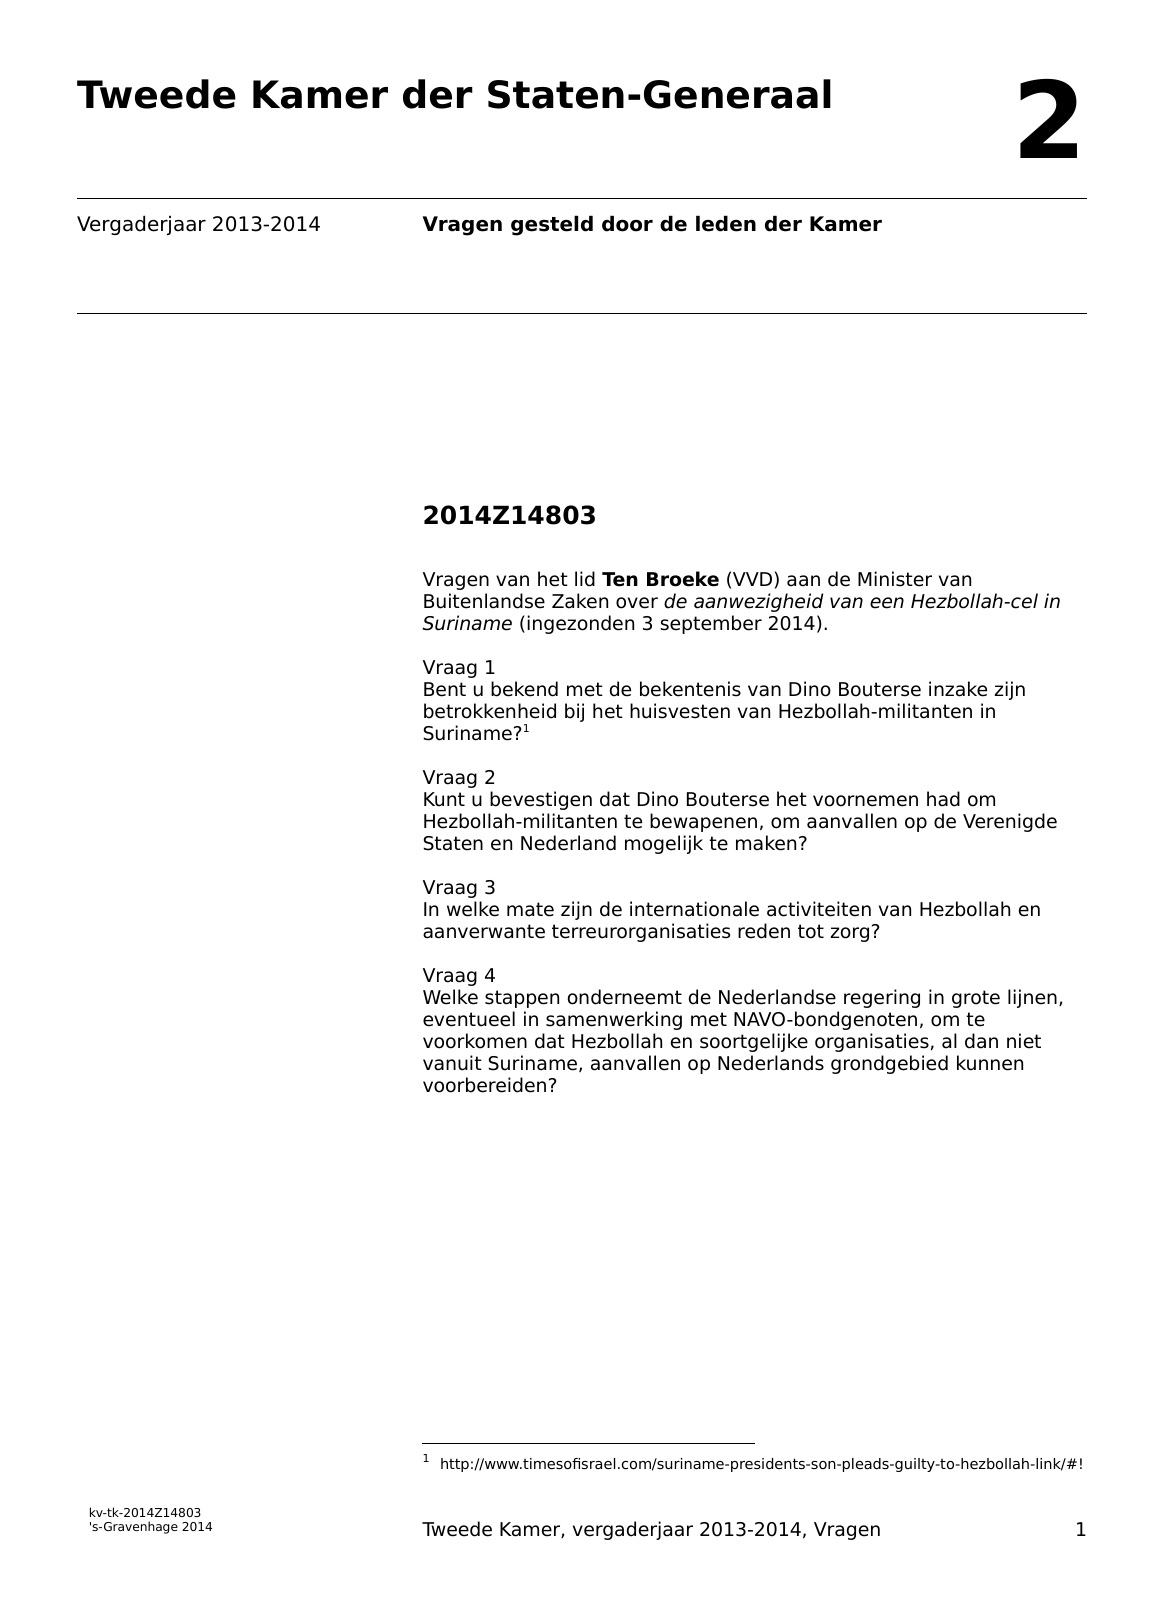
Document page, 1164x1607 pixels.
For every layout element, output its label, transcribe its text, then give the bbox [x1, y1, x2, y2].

text Vraag 2 [422, 767, 1087, 789]
text Vraag 4 [422, 965, 1087, 987]
text Vraag 3 [422, 877, 1087, 899]
text Welke stappen onderneemt de Nederlandse regering in grote lijnen, eventueel in samenwerking met NAVO-bondgenoten, om te voorkomen dat Hezbollah en soortgelijke organisaties, al dan niet vanuit Suriname, aanvallen op Nederlands grondgebied kunnen voorbereiden? [422, 987, 1087, 1097]
table_header 2 [886, 59, 1087, 198]
text 's-Gravenhage 2014 [88, 1520, 323, 1534]
text kv-tk-2014Z14803 [88, 1506, 323, 1520]
table_header Tweede Kamer der Staten-Generaal [77, 59, 886, 198]
text http://www.timesofisrael.com/suriname-presidents-son-pleads-guilty-to-hezbollah-link/#! [422, 1452, 1087, 1474]
table_cell Vergaderjaar 2013-2014 [77, 199, 422, 313]
text Bent u bekend met de bekentenis van Dino Bouterse inzake zijn betrokkenheid bij het huisvesten van Hezbollah-militanten in Suriname? [422, 679, 1087, 745]
text 2014Z14803 [422, 501, 1087, 531]
text In welke mate zijn de internationale activiteiten van Hezbollah en aanverwante terreurorganisaties reden tot zorg? [422, 899, 1087, 943]
table_cell Vragen gesteld door de leden der Kamer [422, 199, 1087, 313]
text Vraag 1 [422, 657, 1087, 679]
text Vragen van het lid Ten Broeke (VVD) aan de Minister van Buitenlandse Zaken over de aanwezigheid van een Hezbollah-cel in Suriname (ingezonden 3 september 2014). [422, 569, 1087, 635]
text Kunt u bevestigen dat Dino Bouterse het voornemen had om Hezbollah-militanten te bewapenen, om aanvallen op de Verenigde Staten en Nederland mogelijk te maken? [422, 789, 1087, 855]
